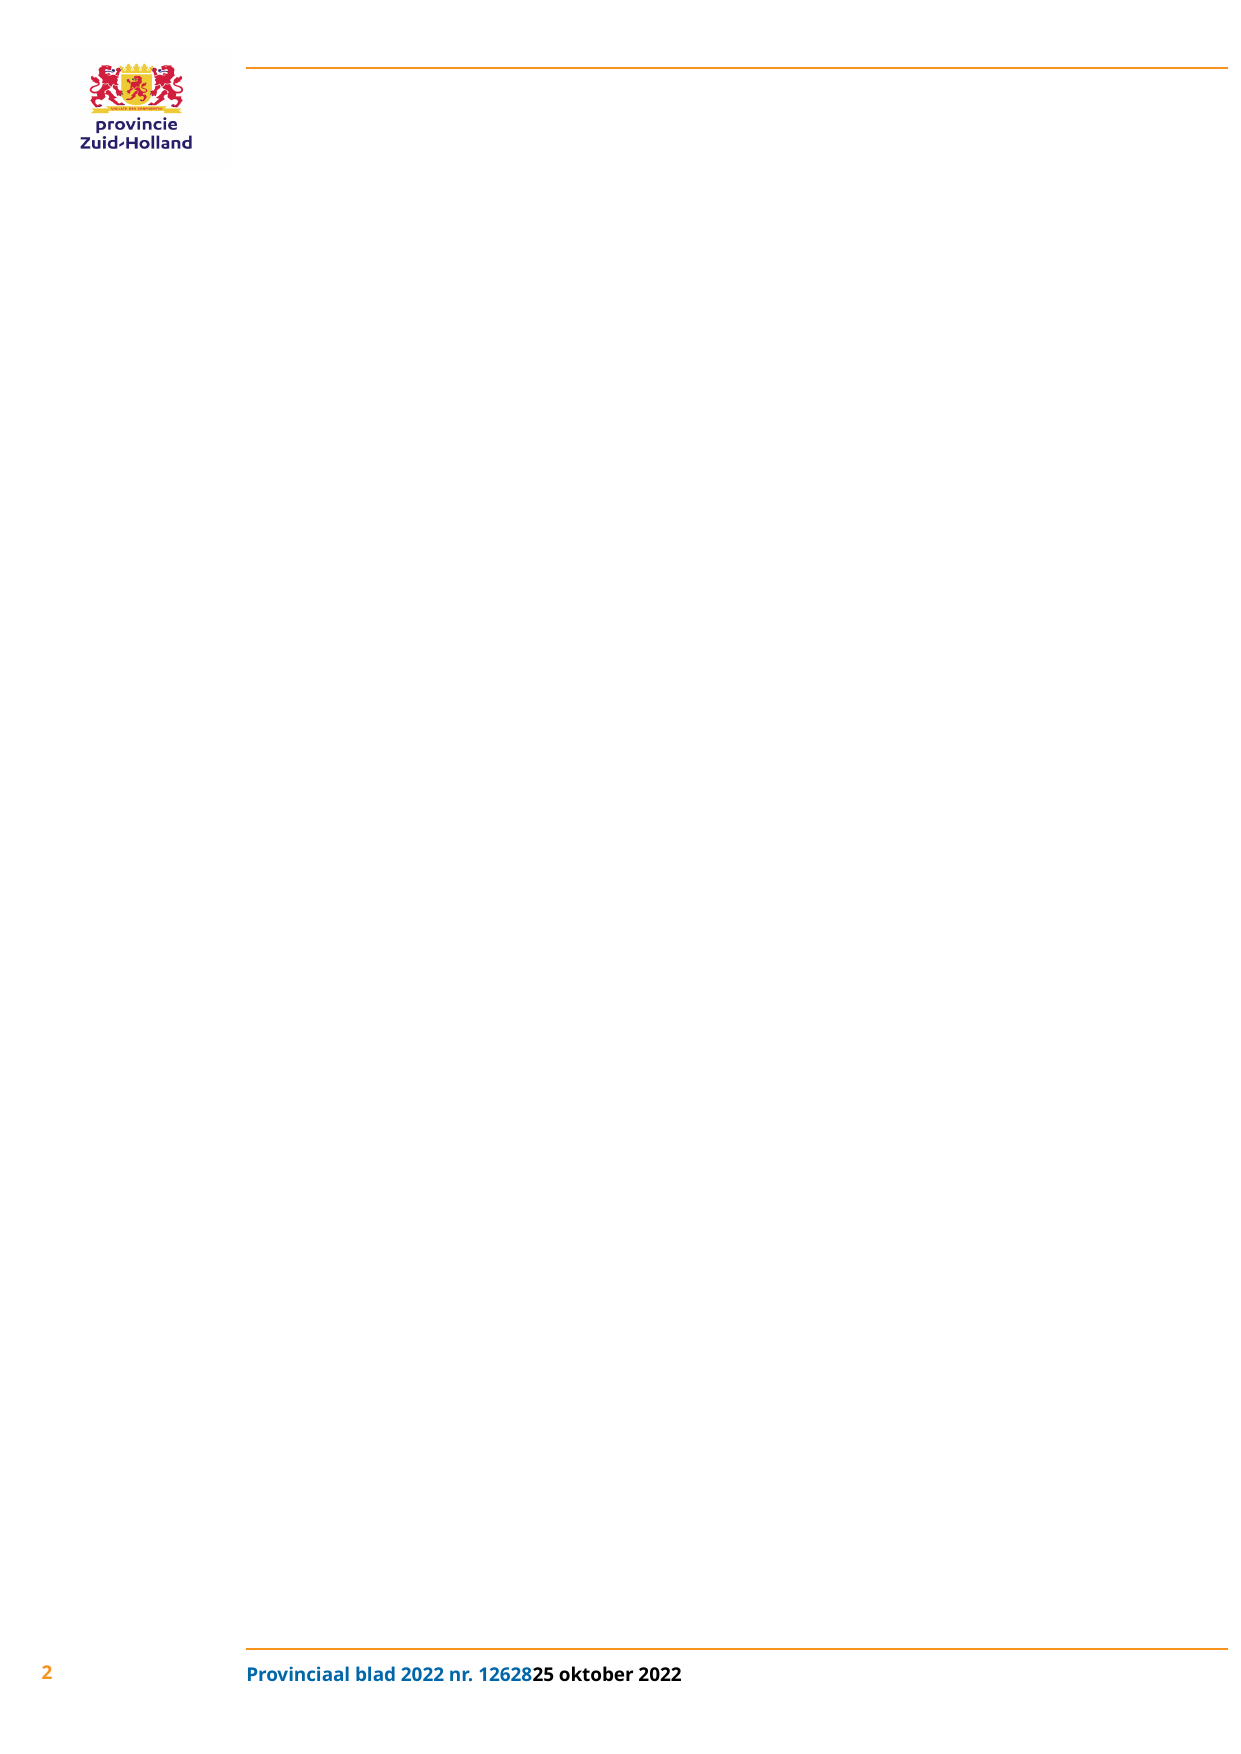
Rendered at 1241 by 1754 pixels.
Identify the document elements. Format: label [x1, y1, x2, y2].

picture [41, 47, 231, 172]
